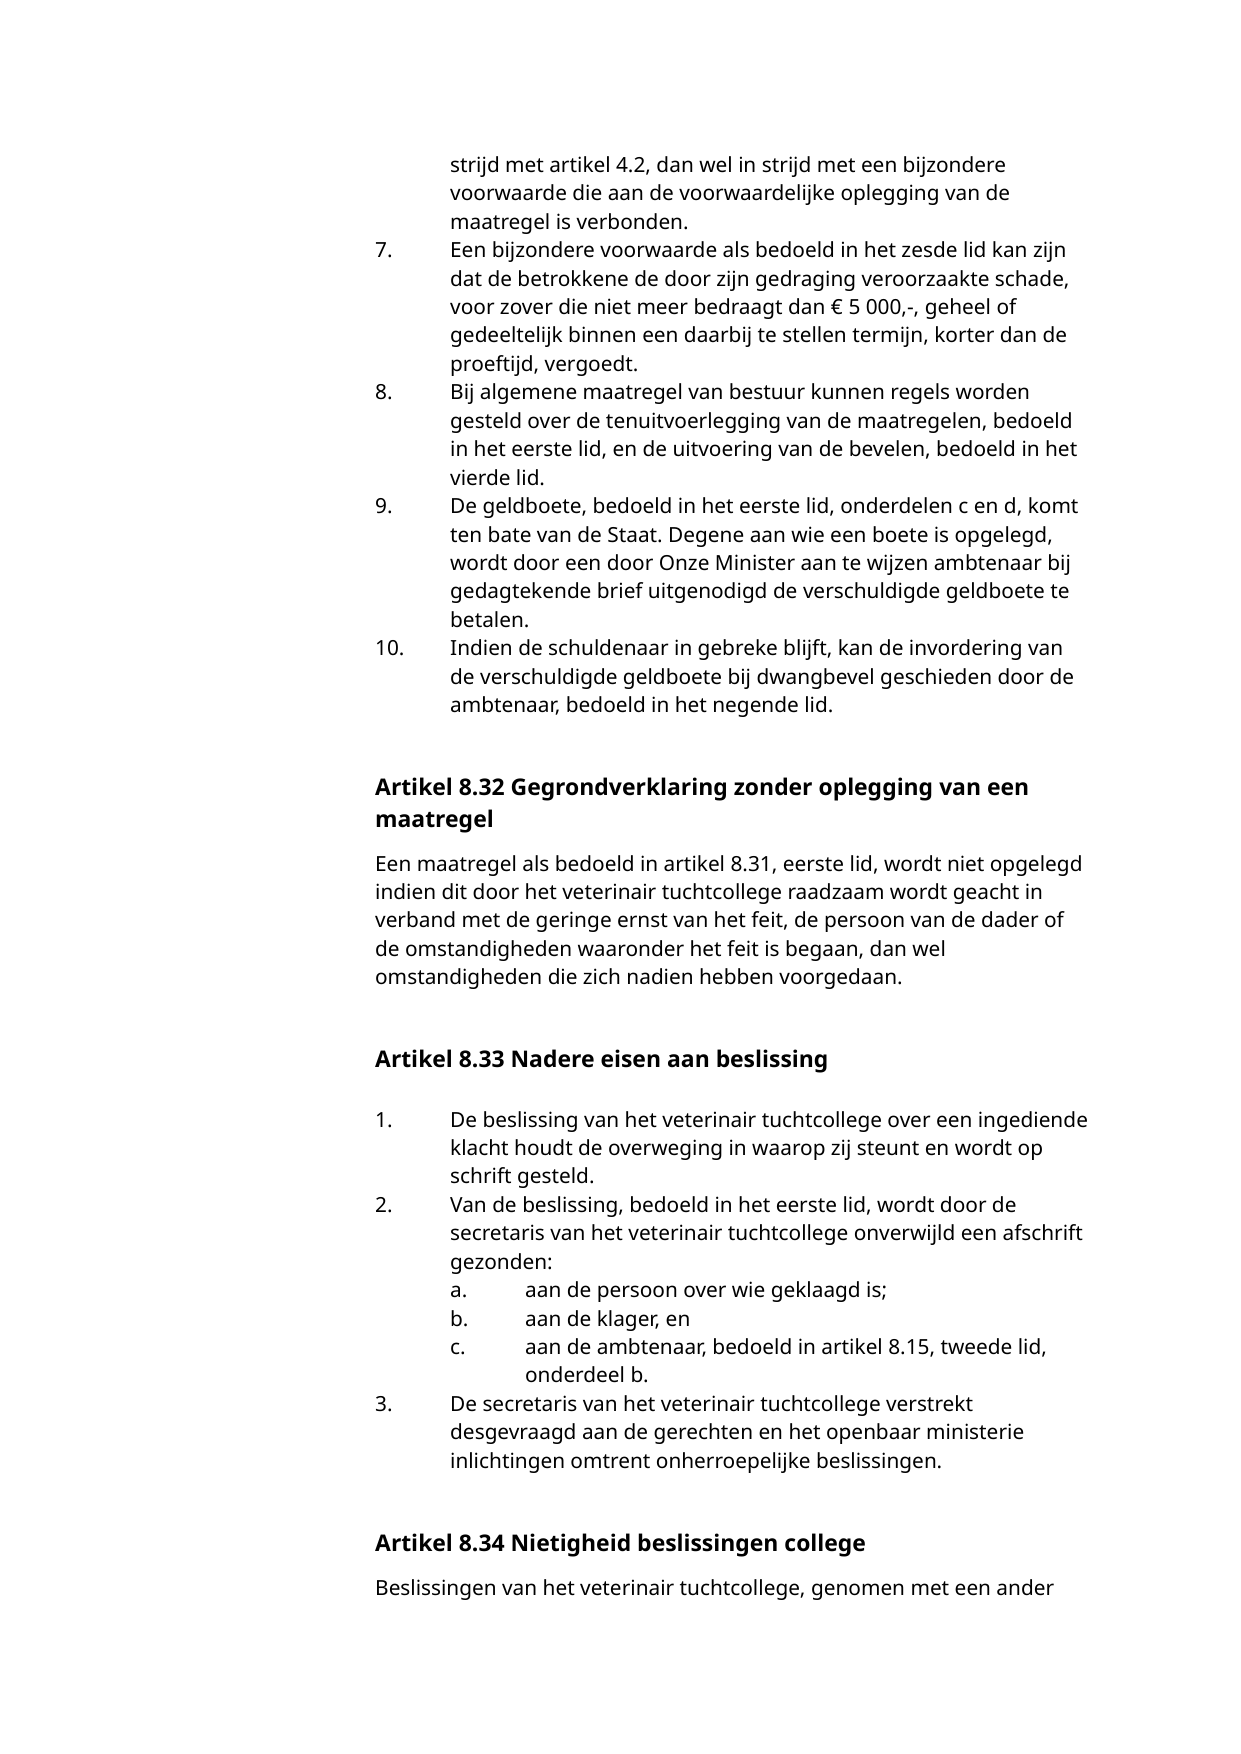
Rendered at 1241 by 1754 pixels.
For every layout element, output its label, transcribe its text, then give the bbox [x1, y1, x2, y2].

list De geldboete, bedoeld in het eerste lid, onderdelen c en d, komt ten bate van de Staat. Degene aan wie een boete is opgelegd, wordt door een door Onze Minister aan te wijzen ambtenaar bij gedagtekende brief uitgenodigd de verschuldigde geldboete te betalen. [375, 491, 1090, 633]
subtitle Artikel 8.32 Gegrondverklaring zonder oplegging van een maatregel [375, 771, 1090, 834]
list aan de klager, en [450, 1304, 1090, 1332]
list Van de beslissing, bedoeld in het eerste lid, wordt door de secretaris van het veterinair tuchtcollege onverwijld een afschrift gezonden: [375, 1190, 1090, 1275]
text Een maatregel als bedoeld in artikel 8.31, eerste lid, wordt niet opgelegd indien dit door het veterinair tuchtcollege raadzaam wordt geacht in verband met de geringe ernst van het feit, de persoon van de dader of de omstandigheden waaronder het feit is begaan, dan wel omstandigheden die zich nadien hebben voorgedaan. [375, 849, 1090, 991]
list aan de persoon over wie geklaagd is; [450, 1275, 1090, 1304]
list aan de ambtenaar, bedoeld in artikel 8.15, tweede lid, onderdeel b. [450, 1332, 1090, 1389]
list De beslissing van het veterinair tuchtcollege over een ingediende klacht houdt de overweging in waarop zij steunt en wordt op schrift gesteld. [375, 1105, 1090, 1190]
subtitle Artikel 8.33 Nadere eisen aan beslissing [375, 1043, 1090, 1075]
list Bij algemene maatregel van bestuur kunnen regels worden gesteld over de tenuitvoerlegging van de maatregelen, bedoeld in het eerste lid, en de uitvoering van de bevelen, bedoeld in het vierde lid. [375, 377, 1090, 491]
list strijd met artikel 4.2, dan wel in strijd met een bijzondere voorwaarde die aan de voorwaardelijke oplegging van de maatregel is verbonden. [375, 150, 1090, 235]
list De secretaris van het veterinair tuchtcollege verstrekt desgevraagd aan de gerechten en het openbaar ministerie inlichtingen omtrent onherroepelijke beslissingen. [375, 1389, 1090, 1474]
list Een bijzondere voorwaarde als bedoeld in het zesde lid kan zijn dat de betrokkene de door zijn gedraging veroorzaakte schade, voor zover die niet meer bedraagt dan € 5 000,-, geheel of gedeeltelijk binnen een daarbij te stellen termijn, korter dan de proeftijd, vergoedt. [375, 235, 1090, 377]
list Indien de schuldenaar in gebreke blijft, kan de invordering van de verschuldigde geldboete bij dwangbevel geschieden door de ambtenaar, bedoeld in het negende lid. [375, 633, 1090, 719]
subtitle Artikel 8.34 Nietigheid beslissingen college [375, 1527, 1090, 1558]
text Beslissingen van het veterinair tuchtcollege, genomen met een ander [375, 1573, 1090, 1602]
